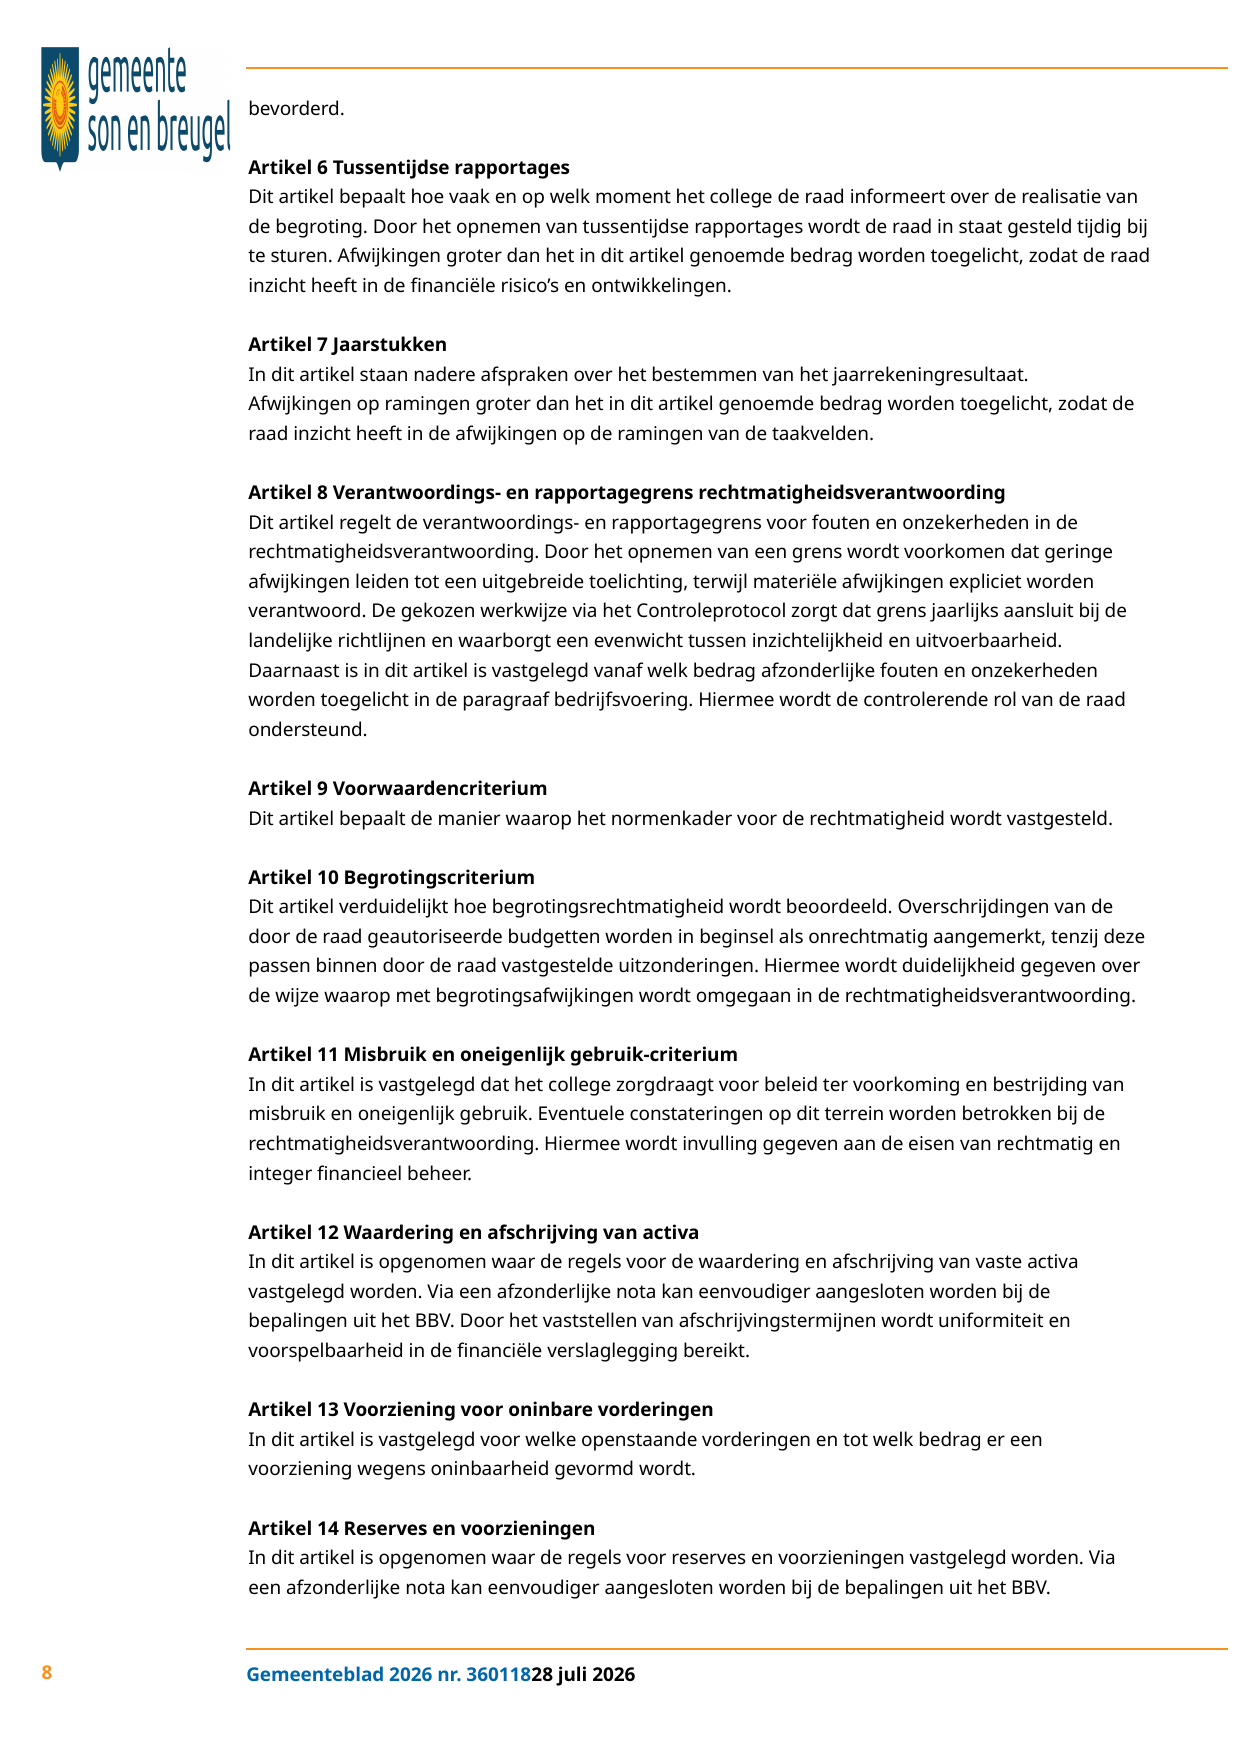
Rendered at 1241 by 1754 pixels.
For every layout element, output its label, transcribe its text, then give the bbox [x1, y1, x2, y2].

text Artikel 14 Reserves en voorzieningen [248, 1515, 1152, 1541]
text Artikel 9 Voorwaardencriterium [248, 775, 1152, 801]
text Dit artikel regelt de verantwoordings- en rapportagegrens voor fouten en onzekerheden in de rechtmatigheidsverantwoording. Door het opnemen van een grens wordt voorkomen dat geringe afwijkingen leiden tot een uitgebreide toelichting, terwijl materiële afwijkingen expliciet worden verantwoord. De gekozen werkwijze via het Controleprotocol zorgt dat grens jaarlijks aansluit bij de landelijke richtlijnen en waarborgt een evenwicht tussen inzichtelijkheid en uitvoerbaarheid. [248, 509, 1152, 653]
text Artikel 6 Tussentijdse rapportages [248, 154, 1152, 180]
text Artikel 11 Misbruik en oneigenlijk gebruik-criterium [248, 1041, 1152, 1067]
text bevorderd. [248, 95, 1152, 121]
text Afwijkingen op ramingen groter dan het in dit artikel genoemde bedrag worden toegelicht, zodat de raad inzicht heeft in de afwijkingen op de ramingen van de taakvelden. [248, 391, 1152, 446]
text In dit artikel is vastgelegd voor welke openstaande vorderingen en tot welk bedrag er een voorziening wegens oninbaarheid gevormd wordt. [248, 1426, 1152, 1481]
picture [41, 47, 231, 172]
text Dit artikel bepaalt de manier waarop het normenkader voor de rechtmatigheid wordt vastgesteld. [248, 805, 1152, 831]
text Artikel 13 Voorziening voor oninbare vorderingen [248, 1396, 1152, 1422]
text Dit artikel verduidelijkt hoe begrotingsrechtmatigheid wordt beoordeeld. Overschrijdingen van de door de raad geautoriseerde budgetten worden in beginsel als onrechtmatig aangemerkt, tenzij deze passen binnen door de raad vastgestelde uitzonderingen. Hiermee wordt duidelijkheid gegeven over de wijze waarop met begrotingsafwijkingen wordt omgegaan in de rechtmatigheidsverantwoording. [248, 893, 1152, 1008]
text In dit artikel is vastgelegd dat het college zorgdraagt voor beleid ter voorkoming en bestrijding van misbruik en oneigenlijk gebruik. Eventuele constateringen op dit terrein worden betrokken bij de rechtmatigheidsverantwoording. Hiermee wordt invulling gegeven aan de eisen van rechtmatig en integer financieel beheer. [248, 1071, 1152, 1186]
text Daarnaast is in dit artikel is vastgelegd vanaf welk bedrag afzonderlijke fouten en onzekerheden worden toegelicht in de paragraaf bedrijfsvoering. Hiermee wordt de controlerende rol van de raad ondersteund. [248, 657, 1152, 742]
text Artikel 8 Verantwoordings- en rapportagegrens rechtmatigheidsverantwoording [248, 479, 1152, 505]
text Artikel 10 Begrotingscriterium [248, 864, 1152, 890]
text In dit artikel is opgenomen waar de regels voor reserves en voorzieningen vastgelegd worden. Via een afzonderlijke nota kan eenvoudiger aangesloten worden bij de bepalingen uit het BBV. [248, 1544, 1152, 1600]
text Dit artikel bepaalt hoe vaak en op welk moment het college de raad informeert over de realisatie van de begroting. Door het opnemen van tussentijdse rapportages wordt de raad in staat gesteld tijdig bij te sturen. Afwijkingen groter dan het in dit artikel genoemde bedrag worden toegelicht, zodat de raad inzicht heeft in de financiële risico’s en ontwikkelingen. [248, 183, 1152, 298]
text In dit artikel staan nadere afspraken over het bestemmen van het jaarrekeningresultaat. [248, 361, 1152, 387]
text Artikel 7 Jaarstukken [248, 331, 1152, 357]
text Artikel 12 Waardering en afschrijving van activa [248, 1219, 1152, 1245]
text In dit artikel is opgenomen waar de regels voor de waardering en afschrijving van vaste activa vastgelegd worden. Via een afzonderlijke nota kan eenvoudiger aangesloten worden bij de bepalingen uit het BBV. Door het vaststellen van afschrijvingstermijnen wordt uniformiteit en voorspelbaarheid in de financiële verslaglegging bereikt. [248, 1248, 1152, 1363]
